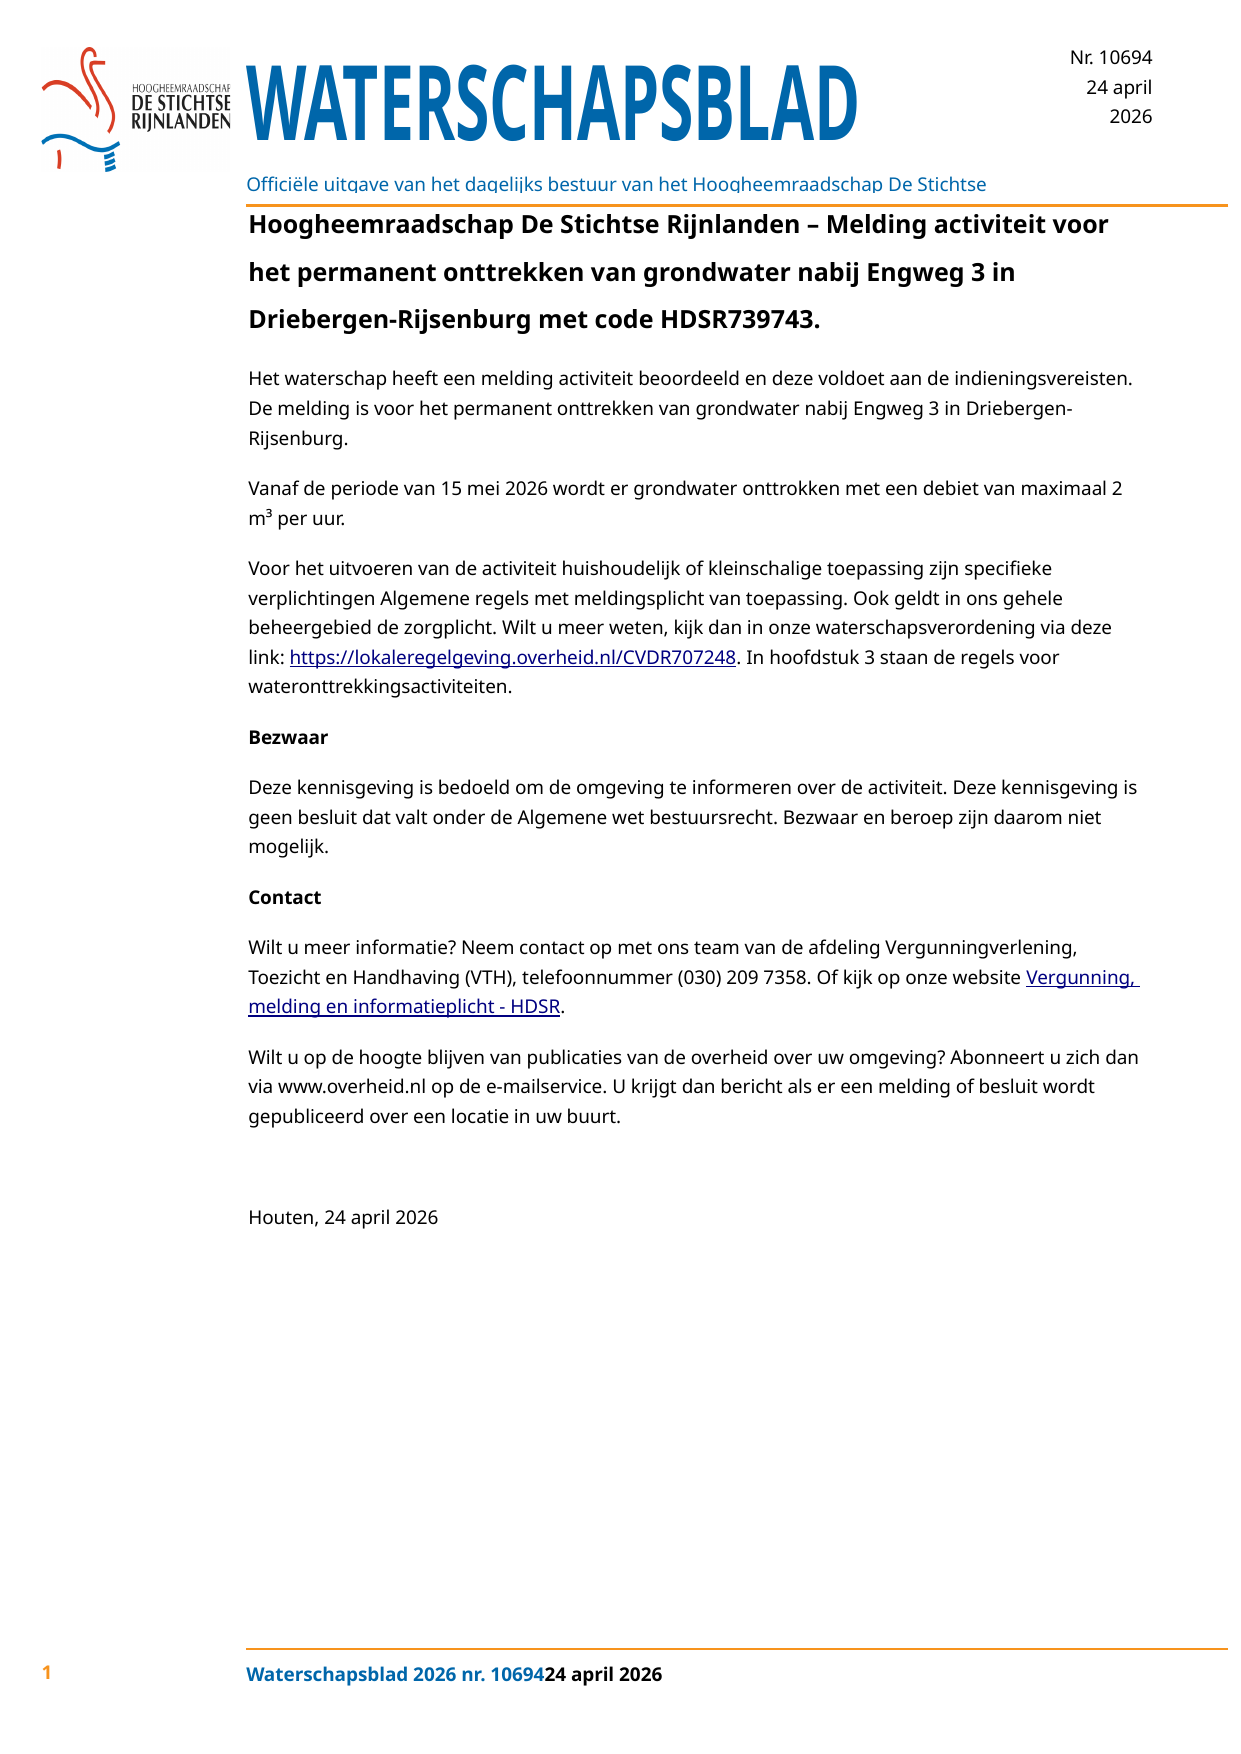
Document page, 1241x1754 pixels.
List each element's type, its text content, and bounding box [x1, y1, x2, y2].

picture [41, 47, 231, 172]
text Wilt u op de hoogte blijven van publicaties van de overheid over uw omgeving? Abonneert u zich dan via www.overheid.nl op de e-mailservice. U krijgt dan bericht als er een melding of besluit wordt gepubliceerd over een locatie in uw buurt. [248, 1044, 1152, 1129]
text Voor het uitvoeren van de activiteit huishoudelijk of kleinschalige toepassing zijn specifieke verplichtingen Algemene regels met meldingsplicht van toepassing. Ook geldt in ons gehele beheergebied de zorgplicht. Wilt u meer weten, kijk dan in onze waterschapsverordening via deze link: https://lokaleregelgeving.overheid.nl/CVDR707248. In hoofdstuk 3 staan de regels voor wateronttrekkingsactiviteiten. [248, 555, 1152, 699]
text Wilt u meer informatie? Neem contact op met ons team van de afdeling Vergunningverlening, Toezicht en Handhaving (VTH), telefoonnummer (030) 209 7358. Of kijk op onze website Vergunning, melding en informatieplicht - HDSR. [248, 934, 1152, 1019]
text Vanaf de periode van 15 mei 2026 wordt er grondwater onttrokken met een debiet van maximaal 2 m³ per uur. [248, 475, 1152, 530]
text Bezwaar [248, 724, 1152, 749]
text Contact [248, 884, 1152, 909]
text Hoogheemraadschap De Stichtse Rijnlanden – Melding activiteit voor het permanent onttrekken van grondwater nabij Engweg 3 in Driebergen-Rijsenburg met code HDSR739743. [248, 207, 1152, 336]
text Deze kennisgeving is bedoeld om de omgeving te informeren over de activiteit. Deze kennisgeving is geen besluit dat valt onder de Algemene wet bestuursrecht. Bezwaar en beroep zijn daarom niet mogelijk. [248, 774, 1152, 859]
text Het waterschap heeft een melding activiteit beoordeeld en deze voldoet aan de indieningsvereisten. De melding is voor het permanent onttrekken van grondwater nabij Engweg 3 in Driebergen-Rijsenburg. [248, 366, 1152, 450]
text Houten, 24 april 2026 [248, 1204, 1152, 1229]
